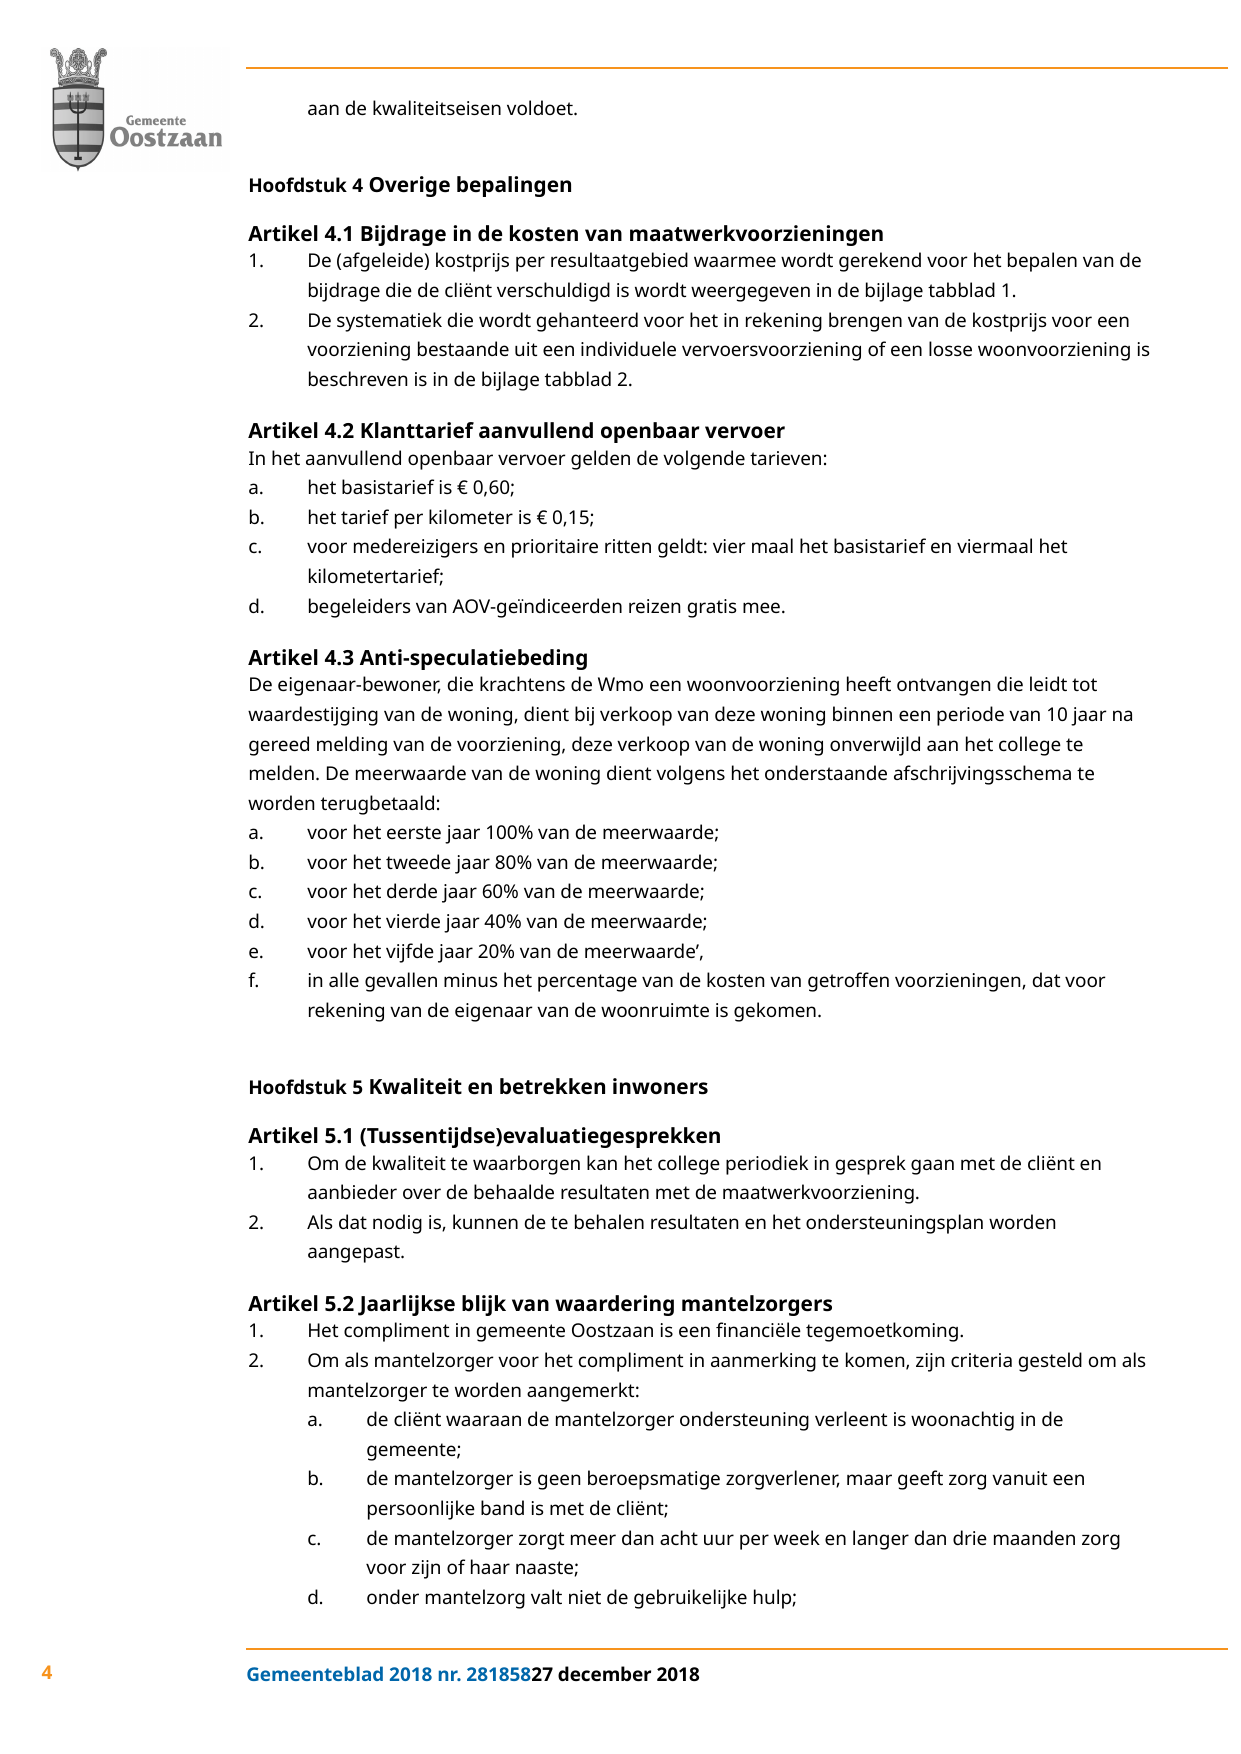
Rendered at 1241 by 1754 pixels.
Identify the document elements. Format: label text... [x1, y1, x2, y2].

picture [41, 47, 231, 172]
list in alle gevallen minus het percentage van de kosten van getroffen voorzieningen, dat voor rekening van de eigenaar van de woonruimte is gekomen. [248, 967, 1152, 1023]
text Artikel 4.1 Bijdrage in de kosten van maatwerkvoorzieningen [248, 219, 1152, 248]
list voor het derde jaar 60% van de meerwaarde; [248, 879, 1152, 904]
list de mantelzorger zorgt meer dan acht uur per week en langer dan drie maanden zorg voor zijn of haar naaste; [307, 1525, 1152, 1580]
text Artikel 4.3 Anti-speculatiebeding [248, 643, 1152, 672]
text Hoofdstuk 5 Kwaliteit en betrekken inwoners [248, 1072, 1152, 1101]
list voor het tweede jaar 80% van de meerwaarde; [248, 849, 1152, 875]
list De (afgeleide) kostprijs per resultaatgebied waarmee wordt gerekend voor het bepalen van de bijdrage die de cliënt verschuldigd is wordt weergegeven in de bijlage tabblad 1. [248, 248, 1152, 303]
list Als dat nodig is, kunnen de te behalen resultaten en het ondersteuningsplan worden aangepast. [248, 1209, 1152, 1264]
text De eigenaar-bewoner, die krachtens de Wmo een woonvoorziening heeft ontvangen die leidt tot waardestijging van de woning, dient bij verkoop van deze woning binnen een periode van 10 jaar na gereed melding van de voorziening, deze verkoop van de woning onverwijld aan het college te melden. De meerwaarde van de woning dient volgens het onderstaande afschrijvingsschema te worden terugbetaald: [248, 672, 1152, 816]
list de cliënt waaraan de mantelzorger ondersteuning verleent is woonachtig in de gemeente; [307, 1406, 1152, 1462]
text Hoofdstuk 4 Overige bepalingen [248, 170, 1152, 198]
list onder mantelzorg valt niet de gebruikelijke hulp; [307, 1584, 1152, 1609]
text Artikel 4.2 Klanttarief aanvullend openbaar vervoer [248, 416, 1152, 445]
list Om de kwaliteit te waarborgen kan het college periodiek in gesprek gaan met de cliënt en aanbieder over de behaalde resultaten met de maatwerkvoorziening. [248, 1150, 1152, 1205]
list voor het eerste jaar 100% van de meerwaarde; [248, 819, 1152, 845]
list begeleiders van AOV-geïndiceerden reizen gratis mee. [248, 593, 1152, 618]
list aan de kwaliteitseisen voldoet. [248, 95, 1152, 121]
text In het aanvullend openbaar vervoer gelden de volgende tarieven: [248, 445, 1152, 471]
list voor medereizigers en prioritaire ritten geldt: vier maal het basistarief en viermaal het kilometertarief; [248, 534, 1152, 589]
list de mantelzorger is geen beroepsmatige zorgverlener, maar geeft zorg vanuit een persoonlijke band is met de cliënt; [307, 1466, 1152, 1521]
list De systematiek die wordt gehanteerd voor het in rekening brengen van de kostprijs voor een voorziening bestaande uit een individuele vervoersvoorziening of een losse woonvoorziening is beschreven is in de bijlage tabblad 2. [248, 307, 1152, 392]
list het basistarief is € 0,60; [248, 474, 1152, 500]
text Artikel 5.1 (Tussentijdse)evaluatiegesprekken [248, 1122, 1152, 1150]
list Om als mantelzorger voor het compliment in aanmerking te komen, zijn criteria gesteld om als mantelzorger te worden aangemerkt: [248, 1347, 1152, 1402]
text Artikel 5.2 Jaarlijkse blijk van waardering mantelzorgers [248, 1289, 1152, 1318]
list voor het vierde jaar 40% van de meerwaarde; [248, 908, 1152, 934]
list Het compliment in gemeente Oostzaan is een financiële tegemoetkoming. [248, 1318, 1152, 1343]
list voor het vijfde jaar 20% van de meerwaarde’, [248, 938, 1152, 964]
list het tarief per kilometer is € 0,15; [248, 504, 1152, 530]
